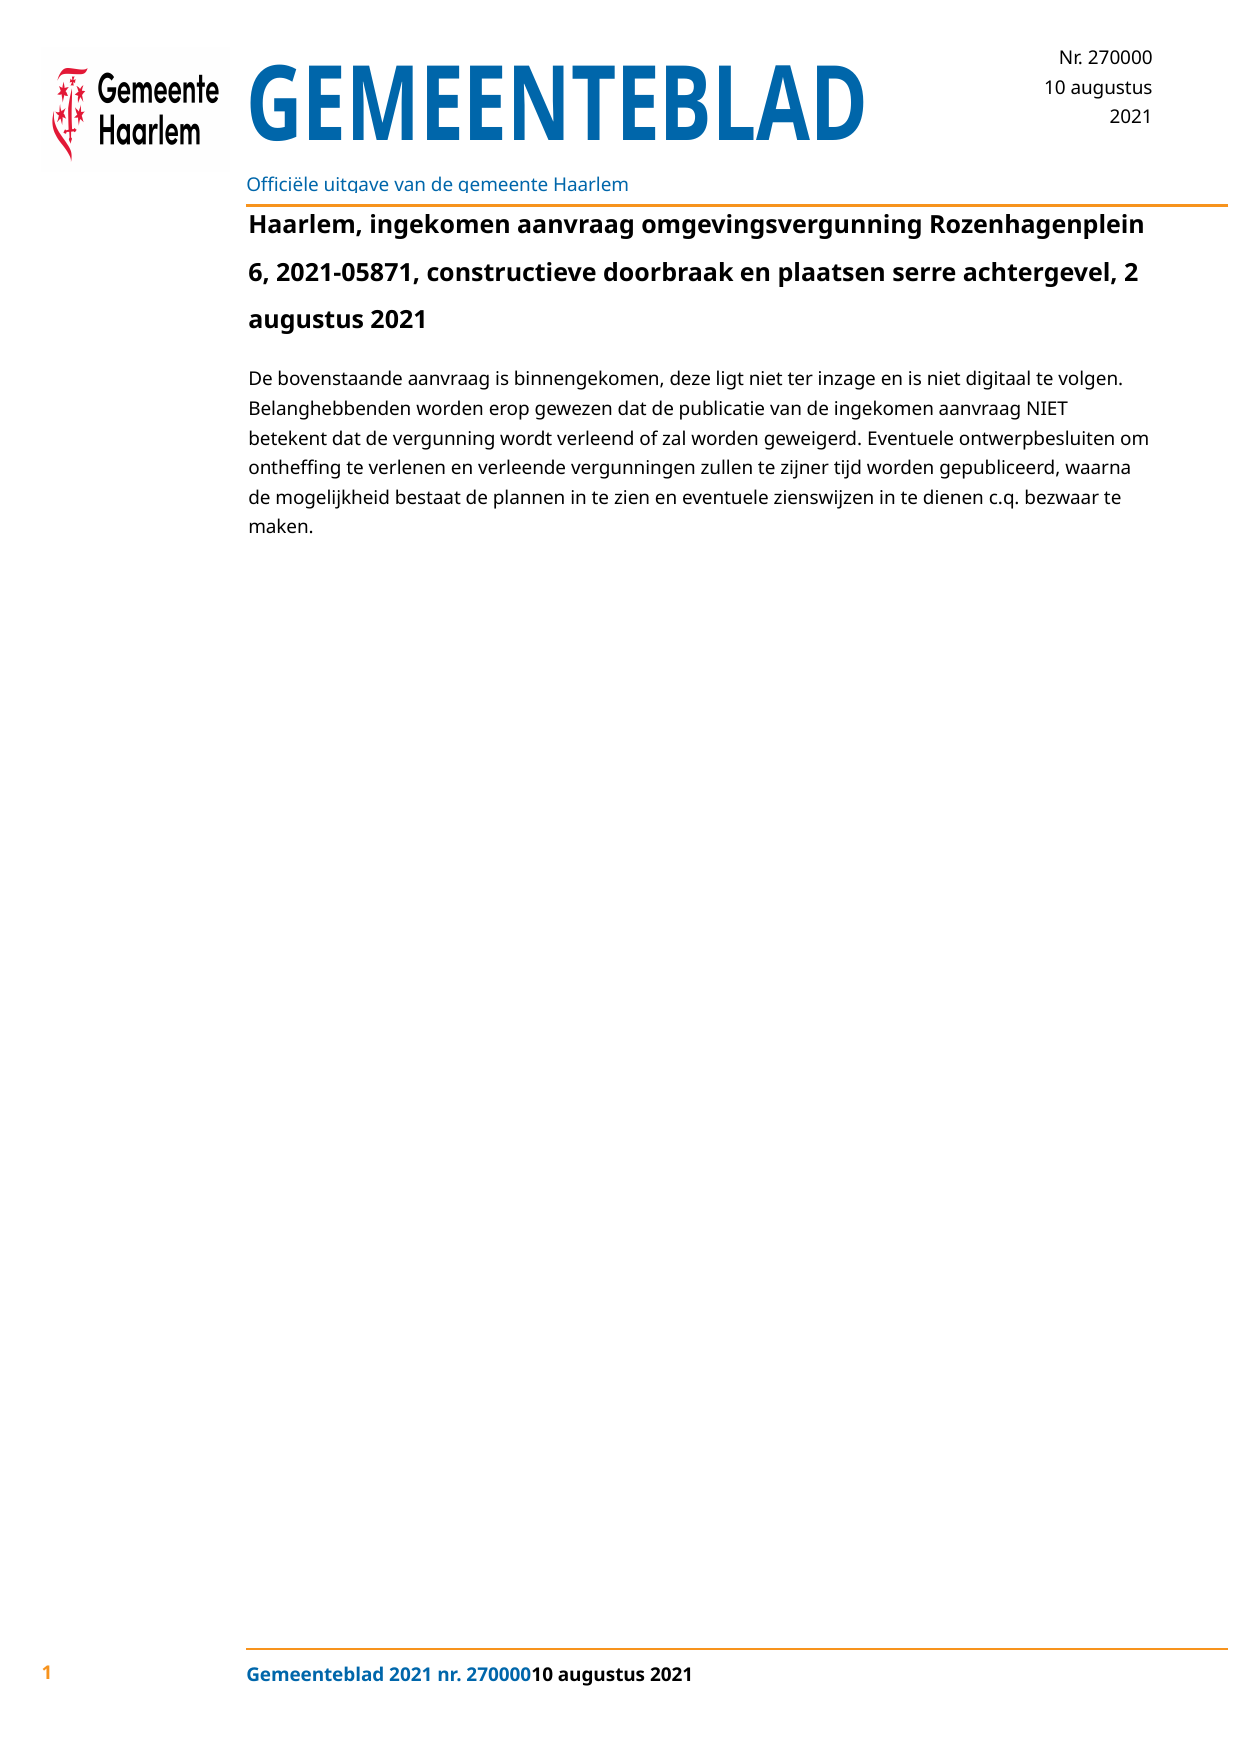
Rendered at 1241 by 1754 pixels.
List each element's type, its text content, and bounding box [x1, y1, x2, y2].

picture [41, 47, 231, 172]
text Haarlem, ingekomen aanvraag omgevingsvergunning Rozenhagenplein 6, 2021-05871, constructieve doorbraak en plaatsen serre achtergevel, 2 augustus 2021 [248, 207, 1152, 336]
text De bovenstaande aanvraag is binnengekomen, deze ligt niet ter inzage en is niet digitaal te volgen. Belanghebbenden worden erop gewezen dat de publicatie van de ingekomen aanvraag NIET betekent dat de vergunning wordt verleend of zal worden geweigerd. Eventuele ontwerpbesluiten om ontheffing te verlenen en verleende vergunningen zullen te zijner tijd worden gepubliceerd, waarna de mogelijkheid bestaat de plannen in te zien en eventuele zienswijzen in te dienen c.q. bezwaar te maken. [248, 366, 1152, 539]
